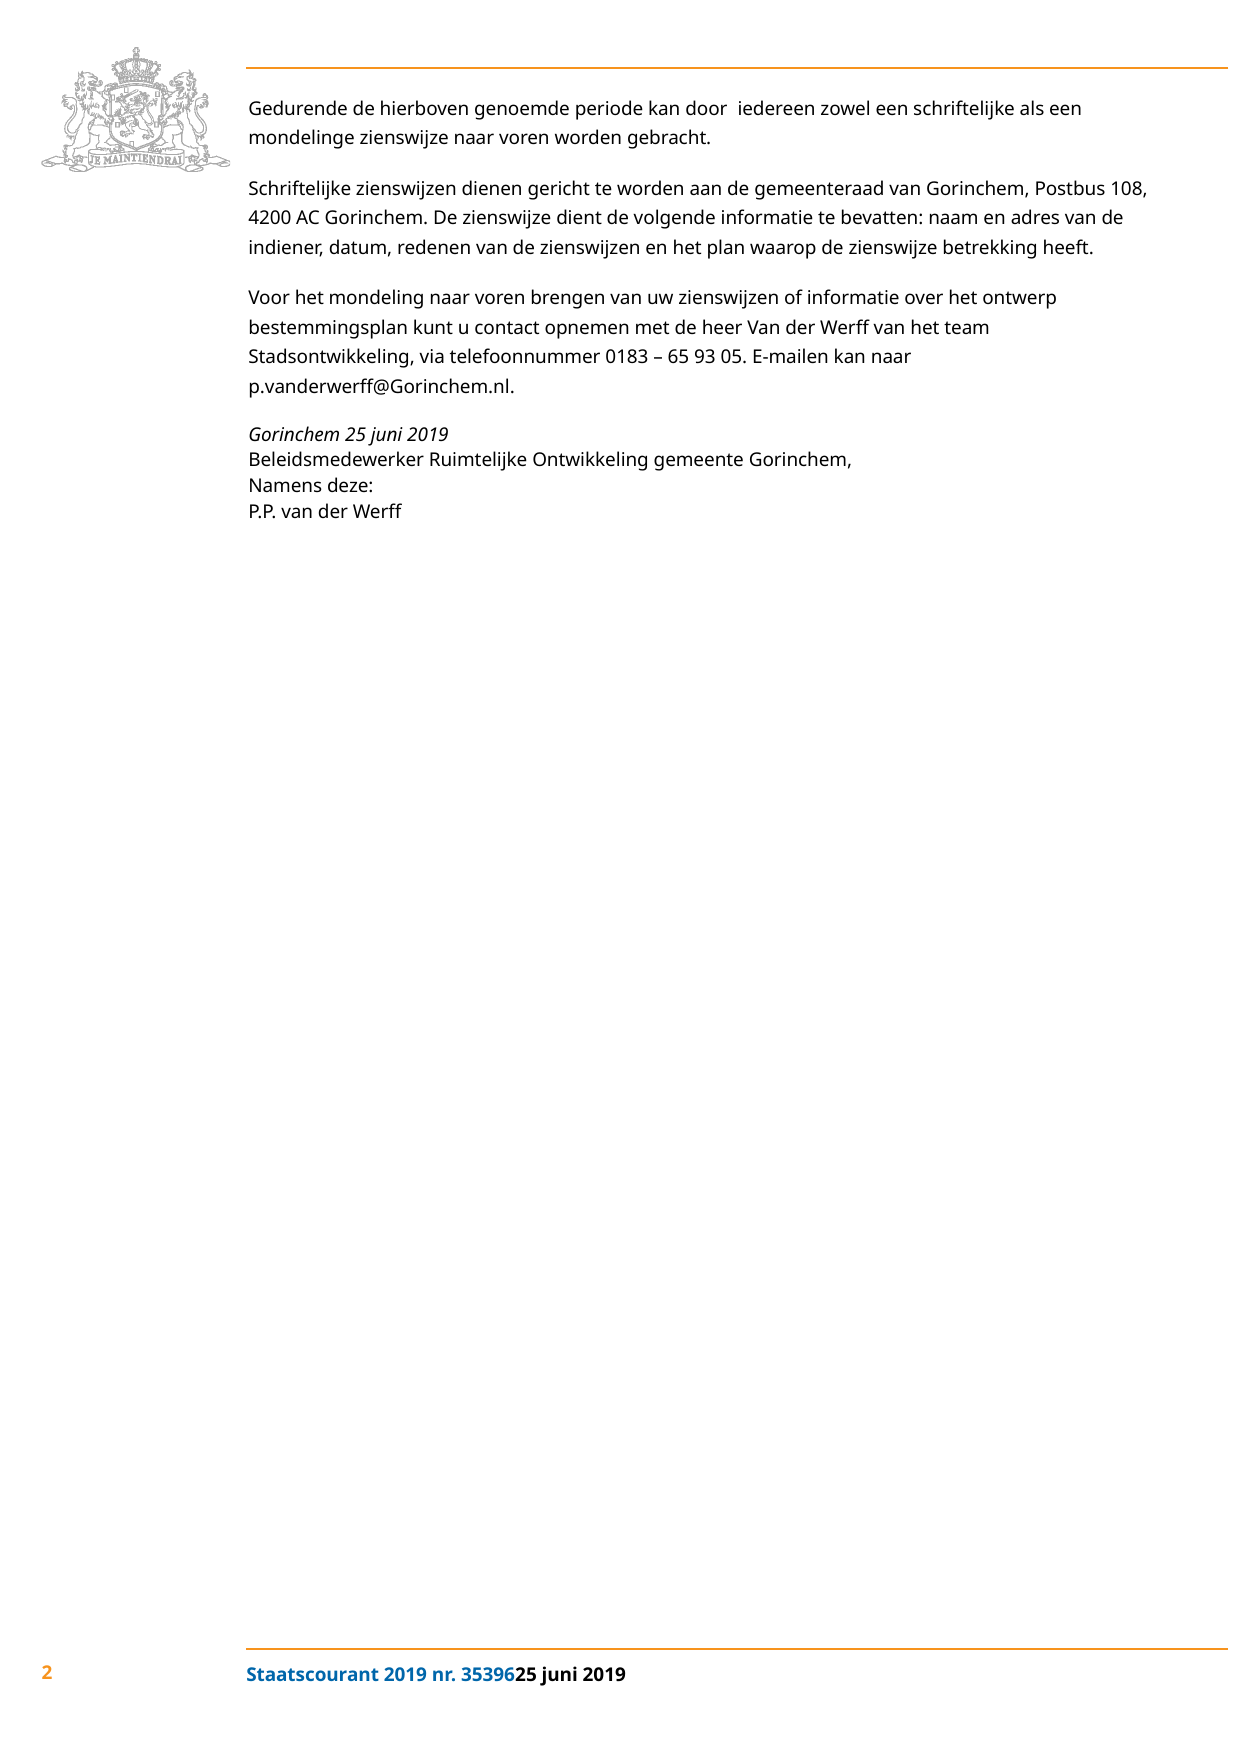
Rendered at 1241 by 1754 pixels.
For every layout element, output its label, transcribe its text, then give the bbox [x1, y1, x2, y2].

text P.P. van der Werff [248, 498, 1152, 524]
text Schriftelijke zienswijzen dienen gericht te worden aan de gemeenteraad van Gorinchem, Postbus 108, 4200 AC Gorinchem. De zienswijze dient de volgende informatie te bevatten: naam en adres van de indiener, datum, redenen van de zienswijzen en het plan waarop de zienswijze betrekking heeft. [248, 175, 1152, 260]
picture [41, 47, 231, 172]
text Beleidsmedewerker Ruimtelijke Ontwikkeling gemeente Gorinchem, [248, 447, 1152, 472]
text Gedurende de hierboven genoemde periode kan door iedereen zowel een schriftelijke als een mondelinge zienswijze naar voren worden gebracht. [248, 95, 1152, 150]
text Voor het mondeling naar voren brengen van uw zienswijzen of informatie over het ontwerp bestemmingsplan kunt u contact opnemen met de heer Van der Werff van het team Stadsontwikkeling, via telefoonnummer 0183 – 65 93 05. E-mailen kan naar p.vanderwerff@Gorinchem.nl. [248, 284, 1152, 399]
text Gorinchem 25 juni 2019 [248, 421, 1152, 447]
text Namens deze: [248, 472, 1152, 498]
